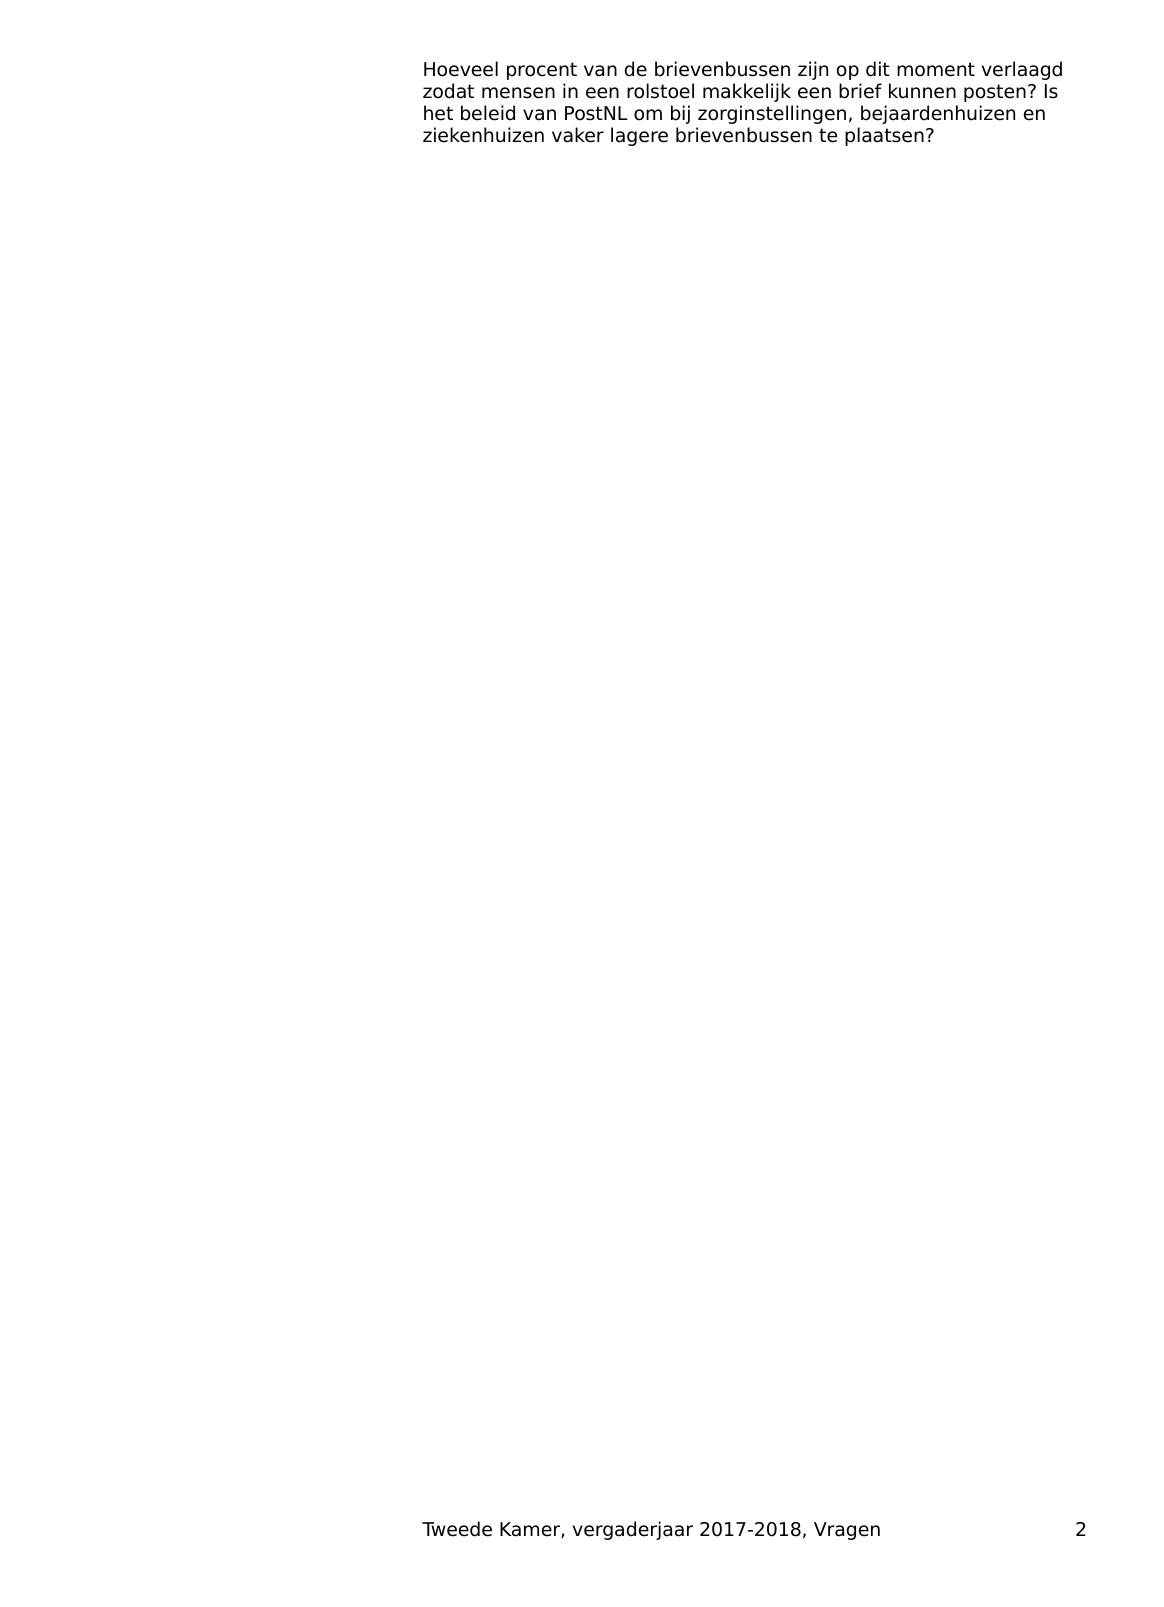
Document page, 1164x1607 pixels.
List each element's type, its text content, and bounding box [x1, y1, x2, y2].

text Hoeveel procent van de brievenbussen zijn op dit moment verlaagd zodat mensen in een rolstoel makkelijk een brief kunnen posten? Is het beleid van PostNL om bij zorginstellingen, bejaardenhuizen en ziekenhuizen vaker lagere brievenbussen te plaatsen? [422, 59, 1087, 147]
